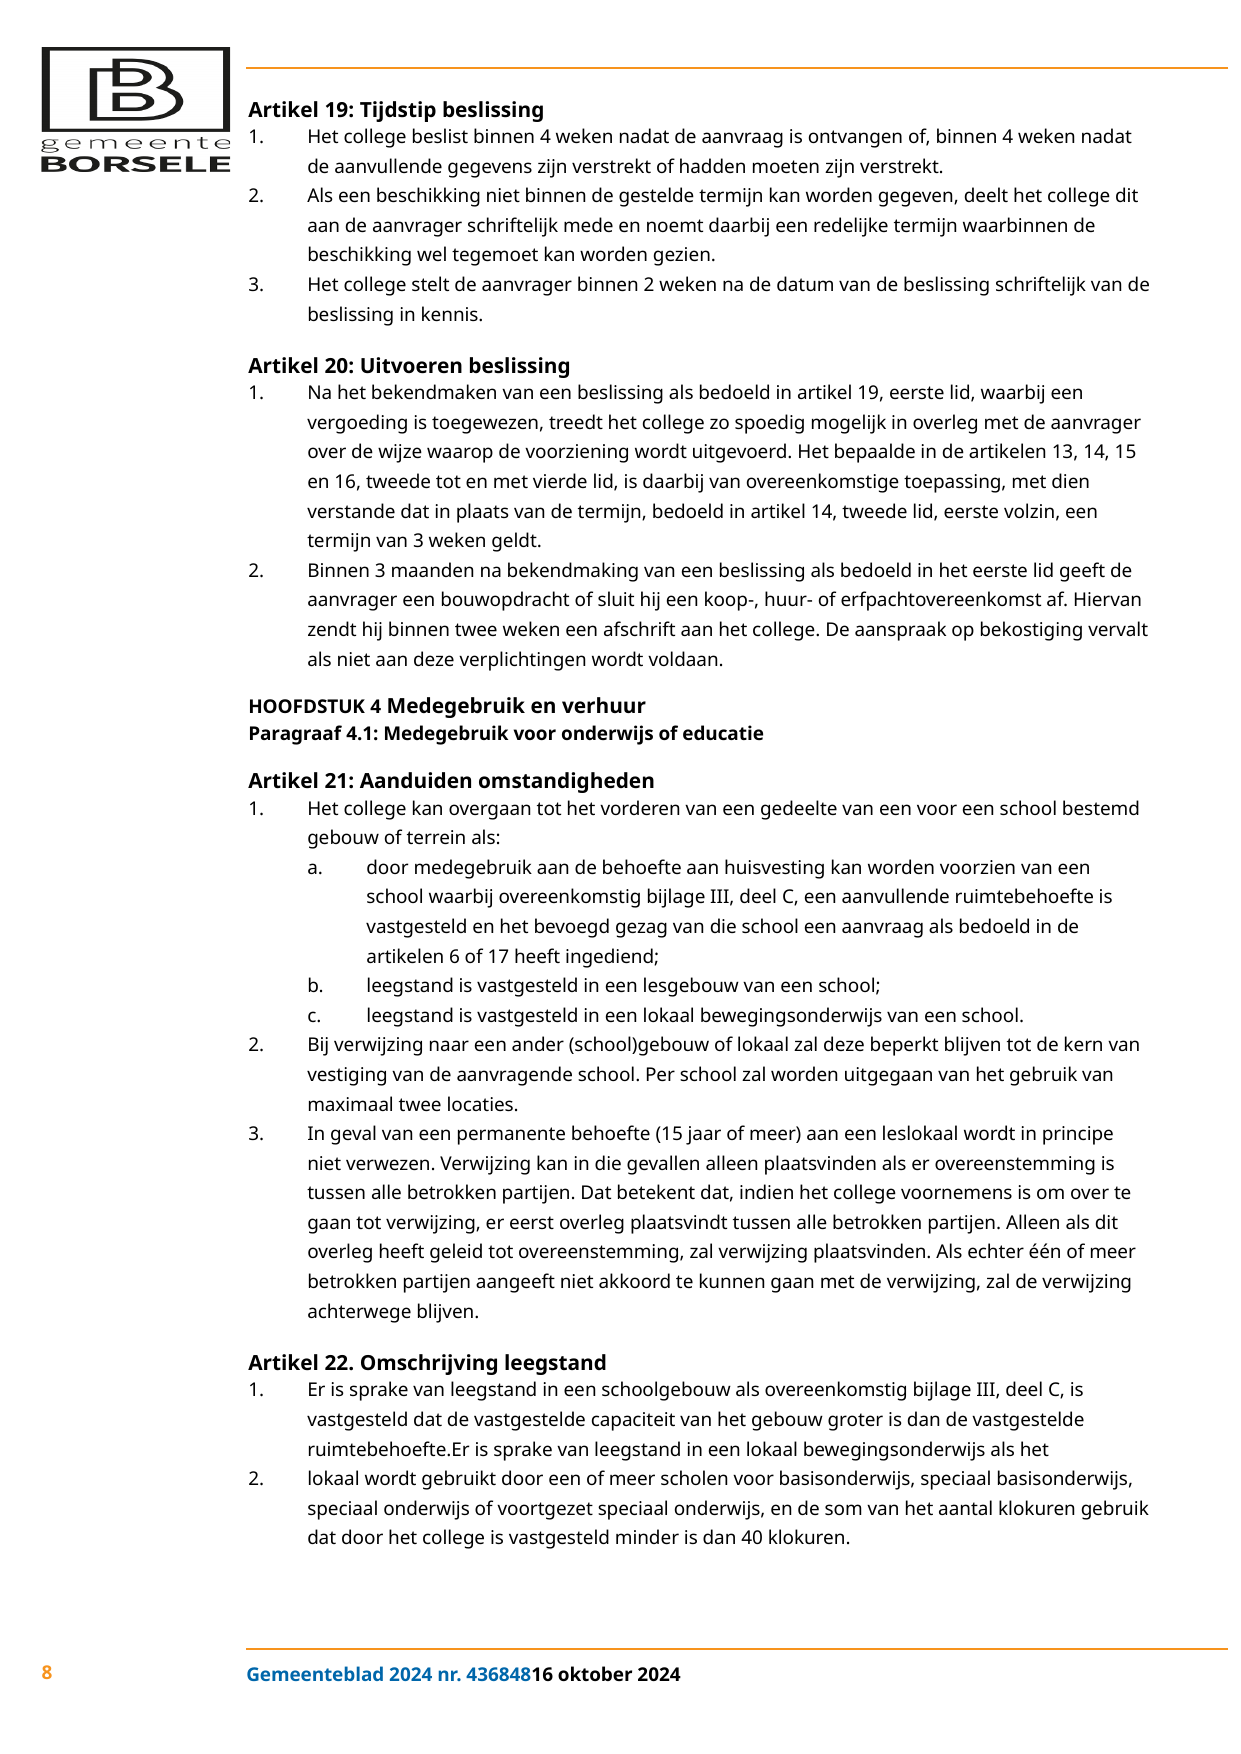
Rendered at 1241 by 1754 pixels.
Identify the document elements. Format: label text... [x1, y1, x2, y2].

list Het college stelt de aanvrager binnen 2 weken na de datum van de beslissing schriftelijk van de beslissing in kennis. [248, 271, 1152, 326]
list Als een beschikking niet binnen de gestelde termijn kan worden gegeven, deelt het college dit aan de aanvrager schriftelijk mede en noemt daarbij een redelijke termijn waarbinnen de beschikking wel tegemoet kan worden gezien. [248, 182, 1152, 267]
text Paragraaf 4.1: Medegebruik voor onderwijs of educatie [248, 720, 1152, 746]
list Er is sprake van leegstand in een schoolgebouw als overeenkomstig bijlage III, deel C, is vastgesteld dat de vastgestelde capaciteit van het gebouw groter is dan de vastgestelde ruimtebehoefte.Er is sprake van leegstand in een lokaal bewegingsonderwijs als het [248, 1377, 1152, 1462]
list door medegebruik aan de behoefte aan huisvesting kan worden voorzien van een school waarbij overeenkomstig bijlage III, deel C, een aanvullende ruimtebehoefte is vastgesteld en het bevoegd gezag van die school een aanvraag als bedoeld in de artikelen 6 of 17 heeft ingediend; [307, 854, 1152, 968]
text Artikel 19: Tijdstip beslissing [248, 95, 1152, 123]
list lokaal wordt gebruikt door een of meer scholen voor basisonderwijs, speciaal basisonderwijs, speciaal onderwijs of voortgezet speciaal onderwijs, en de som van het aantal klokuren gebruik dat door het college is vastgesteld minder is dan 40 klokuren. [248, 1465, 1152, 1550]
list Na het bekendmaken van een beslissing als bedoeld in artikel 19, eerste lid, waarbij een vergoeding is toegewezen, treedt het college zo spoedig mogelijk in overleg met de aanvrager over de wijze waarop de voorziening wordt uitgevoerd. Het bepaalde in de artikelen 13, 14, 15 en 16, tweede tot en met vierde lid, is daarbij van overeenkomstige toepassing, met dien verstande dat in plaats van de termijn, bedoeld in artikel 14, tweede lid, eerste volzin, een termijn van 3 weken geldt. [248, 379, 1152, 553]
text Artikel 22. Omschrijving leegstand [248, 1348, 1152, 1377]
list In geval van een permanente behoefte (15 jaar of meer) aan een leslokaal wordt in principe niet verwezen. Verwijzing kan in die gevallen alleen plaatsvinden als er overeenstemming is tussen alle betrokken partijen. Dat betekent dat, indien het college voornemens is om over te gaan tot verwijzing, er eerst overleg plaatsvindt tussen alle betrokken partijen. Alleen als dit overleg heeft geleid tot overeenstemming, zal verwijzing plaatsvinden. Als echter één of meer betrokken partijen aangeeft niet akkoord te kunnen gaan met de verwijzing, zal de verwijzing achterwege blijven. [248, 1120, 1152, 1323]
list Het college kan overgaan tot het vorderen van een gedeelte van een voor een school bestemd gebouw of terrein als: [248, 795, 1152, 850]
list leegstand is vastgesteld in een lesgebouw van een school; [307, 972, 1152, 998]
list Het college beslist binnen 4 weken nadat de aanvraag is ontvangen of, binnen 4 weken nadat de aanvullende gegevens zijn verstrekt of hadden moeten zijn verstrekt. [248, 123, 1152, 178]
list Binnen 3 maanden na bekendmaking van een beslissing als bedoeld in het eerste lid geeft de aanvrager een bouwopdracht of sluit hij een koop-, huur- of erfpachtovereenkomst af. Hiervan zendt hij binnen twee weken een afschrift aan het college. De aanspraak op bekostiging vervalt als niet aan deze verplichtingen wordt voldaan. [248, 557, 1152, 672]
text Artikel 20: Uitvoeren beslissing [248, 351, 1152, 379]
list leegstand is vastgesteld in een lokaal bewegingsonderwijs van een school. [307, 1002, 1152, 1028]
picture [41, 47, 231, 172]
list Bij verwijzing naar een ander (school)gebouw of lokaal zal deze beperkt blijven tot de kern van vestiging van de aanvragende school. Per school zal worden uitgegaan van het gebruik van maximaal twee locaties. [248, 1032, 1152, 1116]
text Artikel 21: Aanduiden omstandigheden [248, 766, 1152, 795]
text HOOFDSTUK 4 Medegebruik en verhuur [248, 691, 1152, 720]
